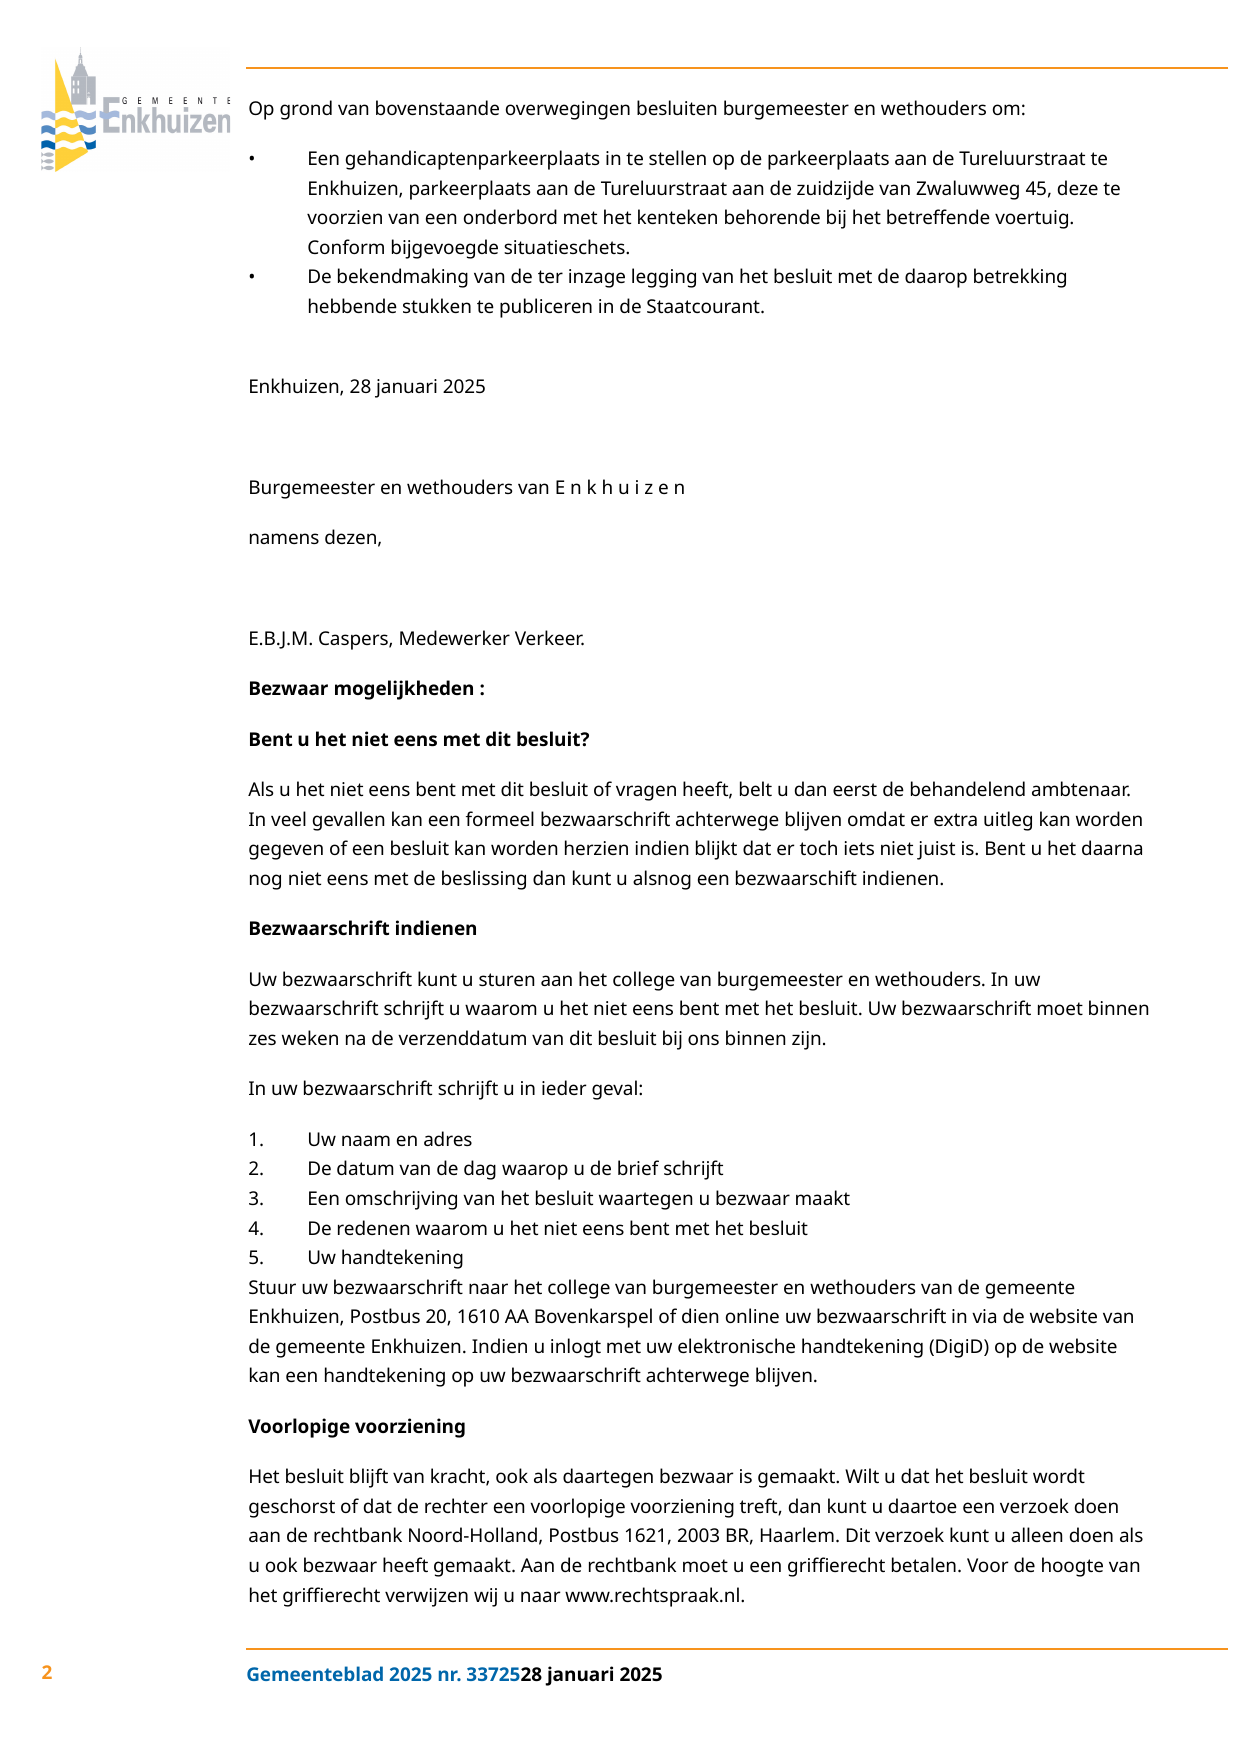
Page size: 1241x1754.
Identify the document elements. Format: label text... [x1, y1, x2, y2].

text Als u het niet eens bent met dit besluit of vragen heeft, belt u dan eerst de behandelend ambtenaar. In veel gevallen kan een formeel bezwaarschrift achterwege blijven omdat er extra uitleg kan worden gegeven of een besluit kan worden herzien indien blijkt dat er toch iets niet juist is. Bent u het daarna nog niet eens met de beslissing dan kunt u alsnog een bezwaarschift indienen. [248, 776, 1152, 891]
list De bekendmaking van de ter inzage legging van het besluit met de daarop betrekking hebbende stukken te publiceren in de Staatcourant. [248, 263, 1152, 319]
text E.B.J.M. Caspers, Medewerker Verkeer. [248, 625, 1152, 651]
text Bezwaar mogelijkheden : [248, 676, 1152, 701]
text Stuur uw bezwaarschrift naar het college van burgemeester en wethouders van de gemeente Enkhuizen, Postbus 20, 1610 AA Bovenkarspel of dien online uw bezwaarschrift in via de website van de gemeente Enkhuizen. Indien u inlogt met uw elektronische handtekening (DigiD) op de website kan een handtekening op uw bezwaarschrift achterwege blijven. [248, 1274, 1152, 1388]
list Een gehandicaptenparkeerplaats in te stellen op de parkeerplaats aan de Tureluurstraat te Enkhuizen, parkeerplaats aan de Tureluurstraat aan de zuidzijde van Zwaluwweg 45, deze te voorzien van een onderbord met het kenteken behorende bij het betreffende voertuig. Conform bijgevoegde situatieschets. [248, 145, 1152, 260]
list Een omschrijving van het besluit waartegen u bezwaar maakt [248, 1185, 1152, 1211]
text Op grond van bovenstaande overwegingen besluiten burgemeester en wethouders om: [248, 95, 1152, 121]
list De datum van de dag waarop u de brief schrijft [248, 1156, 1152, 1181]
text Uw bezwaarschrift kunt u sturen aan het college van burgemeester en wethouders. In uw bezwaarschrift schrijft u waarom u het niet eens bent met het besluit. Uw bezwaarschrift moet binnen zes weken na de verzenddatum van dit besluit bij ons binnen zijn. [248, 966, 1152, 1051]
text In uw bezwaarschrift schrijft u in ieder geval: [248, 1076, 1152, 1101]
list Uw handtekening [248, 1244, 1152, 1270]
text namens dezen, [248, 524, 1152, 550]
list Uw naam en adres [248, 1126, 1152, 1152]
picture [41, 47, 231, 172]
text Burgemeester en wethouders van E n k h u i z e n [248, 474, 1152, 500]
text Bent u het niet eens met dit besluit? [248, 726, 1152, 752]
text Het besluit blijft van kracht, ook als daartegen bezwaar is gemaakt. Wilt u dat het besluit wordt geschorst of dat de rechter een voorlopige voorziening treft, dan kunt u daartoe een verzoek doen aan de rechtbank Noord-Holland, Postbus 1621, 2003 BR, Haarlem. Dit verzoek kunt u alleen doen als u ook bezwaar heeft gemaakt. Aan de rechtbank moet u een griffierecht betalen. Voor de hoogte van het griffierecht verwijzen wij u naar www.rechtspraak.nl. [248, 1463, 1152, 1608]
text Bezwaarschrift indienen [248, 916, 1152, 941]
list De redenen waarom u het niet eens bent met het besluit [248, 1215, 1152, 1241]
text Voorlopige voorziening [248, 1413, 1152, 1439]
text Enkhuizen, 28 januari 2025 [248, 373, 1152, 399]
